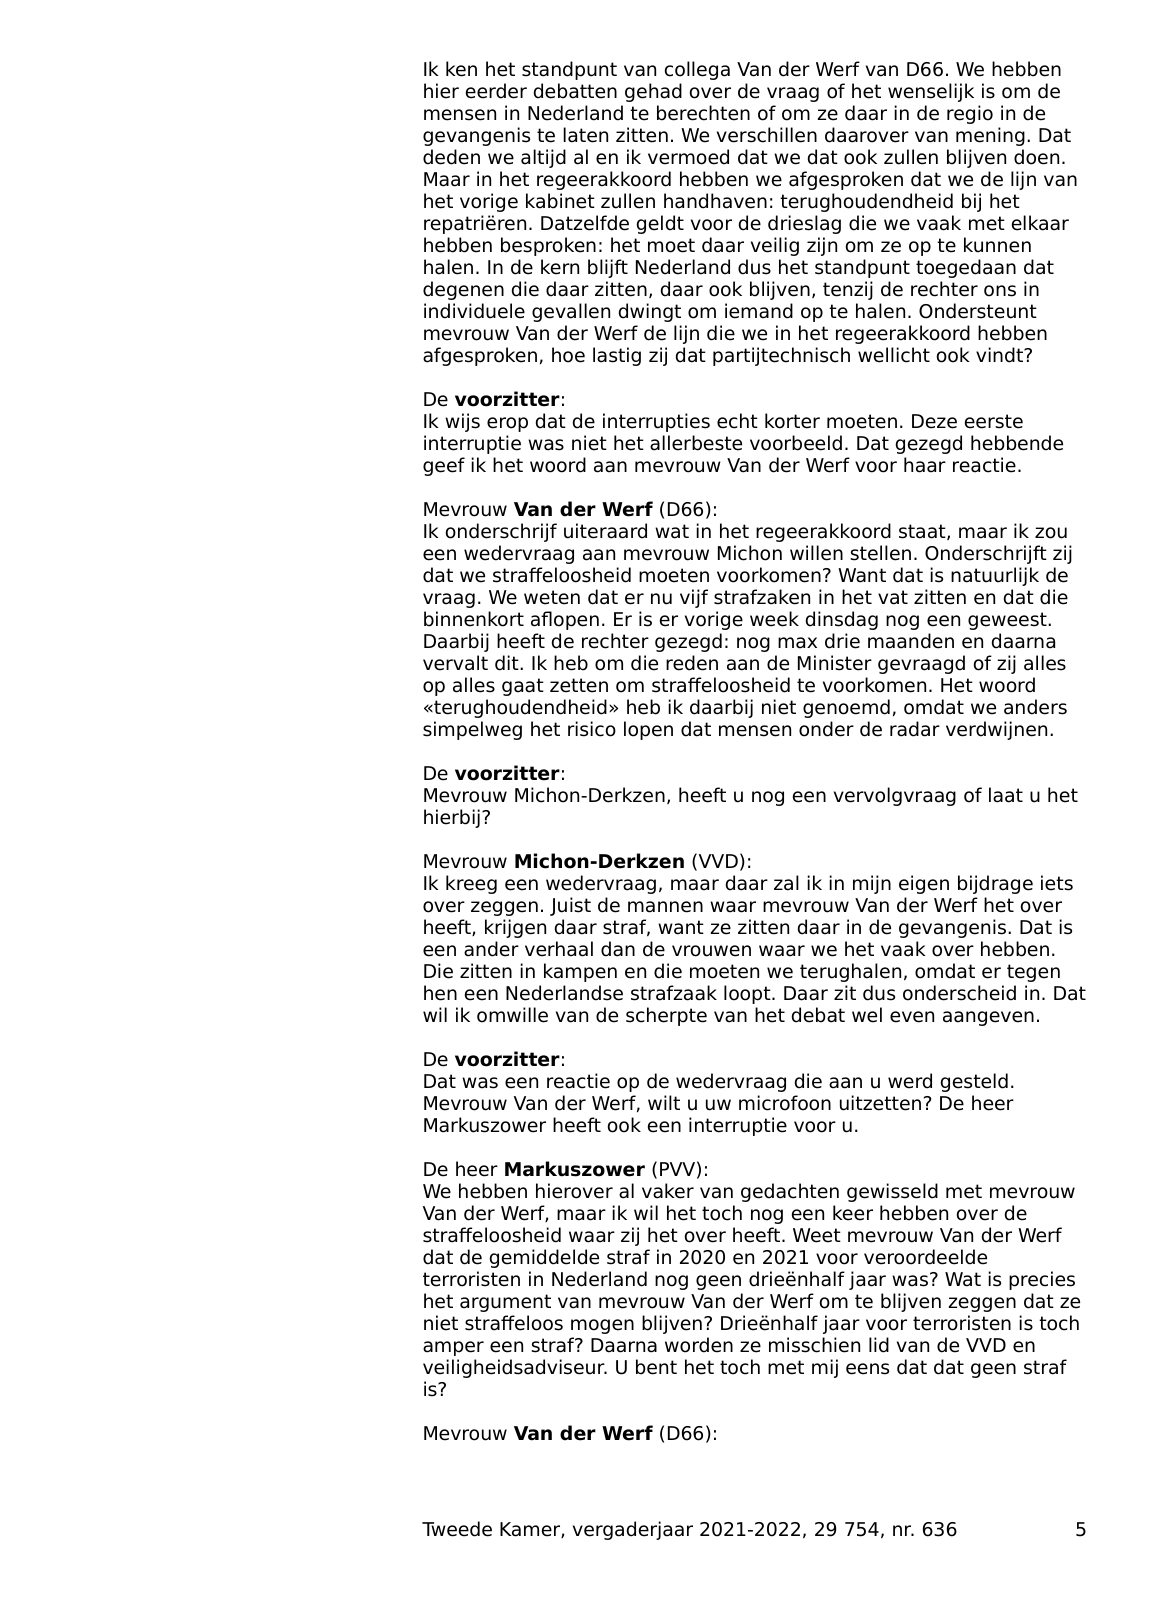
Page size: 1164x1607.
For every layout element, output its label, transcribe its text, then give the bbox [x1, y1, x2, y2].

text Ik onderschrijf uiteraard wat in het regeerakkoord staat, maar ik zou een wedervraag aan mevrouw Michon willen stellen. Onderschrijft zij dat we straffeloosheid moeten voorkomen? Want dat is natuurlijk de vraag. We weten dat er nu vijf strafzaken in het vat zitten en dat die binnenkort aflopen. Er is er vorige week dinsdag nog een geweest. Daarbij heeft de rechter gezegd: nog max drie maanden en daarna vervalt dit. Ik heb om die reden aan de Minister gevraagd of zij alles op alles gaat zetten om straffeloosheid te voorkomen. Het woord «terughoudendheid» heb ik daarbij niet genoemd, omdat we anders simpelweg het risico lopen dat mensen onder de radar verdwijnen. [422, 521, 1087, 741]
text De voorzitter: [422, 389, 1087, 411]
text We hebben hierover al vaker van gedachten gewisseld met mevrouw Van der Werf, maar ik wil het toch nog een keer hebben over de straffeloosheid waar zij het over heeft. Weet mevrouw Van der Werf dat de gemiddelde straf in 2020 en 2021 voor veroordeelde terroristen in Nederland nog geen drieënhalf jaar was? Wat is precies het argument van mevrouw Van der Werf om te blijven zeggen dat ze niet straffeloos mogen blijven? Drieënhalf jaar voor terroristen is toch amper een straf? Daarna worden ze misschien lid van de VVD en veiligheidsadviseur. U bent het toch met mij eens dat dat geen straf is? [422, 1181, 1087, 1401]
text Mevrouw Van der Werf (D66): [422, 1423, 1087, 1445]
text Mevrouw Michon-Derkzen, heeft u nog een vervolgvraag of laat u het hierbij? [422, 785, 1087, 829]
text De voorzitter: [422, 763, 1087, 785]
text De voorzitter: [422, 1049, 1087, 1071]
text Ik kreeg een wedervraag, maar daar zal ik in mijn eigen bijdrage iets over zeggen. Juist de mannen waar mevrouw Van der Werf het over heeft, krijgen daar straf, want ze zitten daar in de gevangenis. Dat is een ander verhaal dan de vrouwen waar we het vaak over hebben. Die zitten in kampen en die moeten we terughalen, omdat er tegen hen een Nederlandse strafzaak loopt. Daar zit dus onderscheid in. Dat wil ik omwille van de scherpte van het debat wel even aangeven. [422, 873, 1087, 1027]
text Mevrouw Michon-Derkzen (VVD): [422, 851, 1087, 873]
text Ik wijs erop dat de interrupties echt korter moeten. Deze eerste interruptie was niet het allerbeste voorbeeld. Dat gezegd hebbende geef ik het woord aan mevrouw Van der Werf voor haar reactie. [422, 411, 1087, 477]
text Ik ken het standpunt van collega Van der Werf van D66. We hebben hier eerder debatten gehad over de vraag of het wenselijk is om de mensen in Nederland te berechten of om ze daar in de regio in de gevangenis te laten zitten. We verschillen daarover van mening. Dat deden we altijd al en ik vermoed dat we dat ook zullen blijven doen. Maar in het regeerakkoord hebben we afgesproken dat we de lijn van het vorige kabinet zullen handhaven: terughoudendheid bij het repatriëren. Datzelfde geldt voor de drieslag die we vaak met elkaar hebben besproken: het moet daar veilig zijn om ze op te kunnen halen. In de kern blijft Nederland dus het standpunt toegedaan dat degenen die daar zitten, daar ook blijven, tenzij de rechter ons in individuele gevallen dwingt om iemand op te halen. Ondersteunt mevrouw Van der Werf de lijn die we in het regeerakkoord hebben afgesproken, hoe lastig zij dat partijtechnisch wellicht ook vindt? [422, 59, 1087, 367]
text Mevrouw Van der Werf (D66): [422, 499, 1087, 521]
text De heer Markuszower (PVV): [422, 1159, 1087, 1181]
text Dat was een reactie op de wedervraag die aan u werd gesteld. Mevrouw Van der Werf, wilt u uw microfoon uitzetten? De heer Markuszower heeft ook een interruptie voor u. [422, 1071, 1087, 1137]
